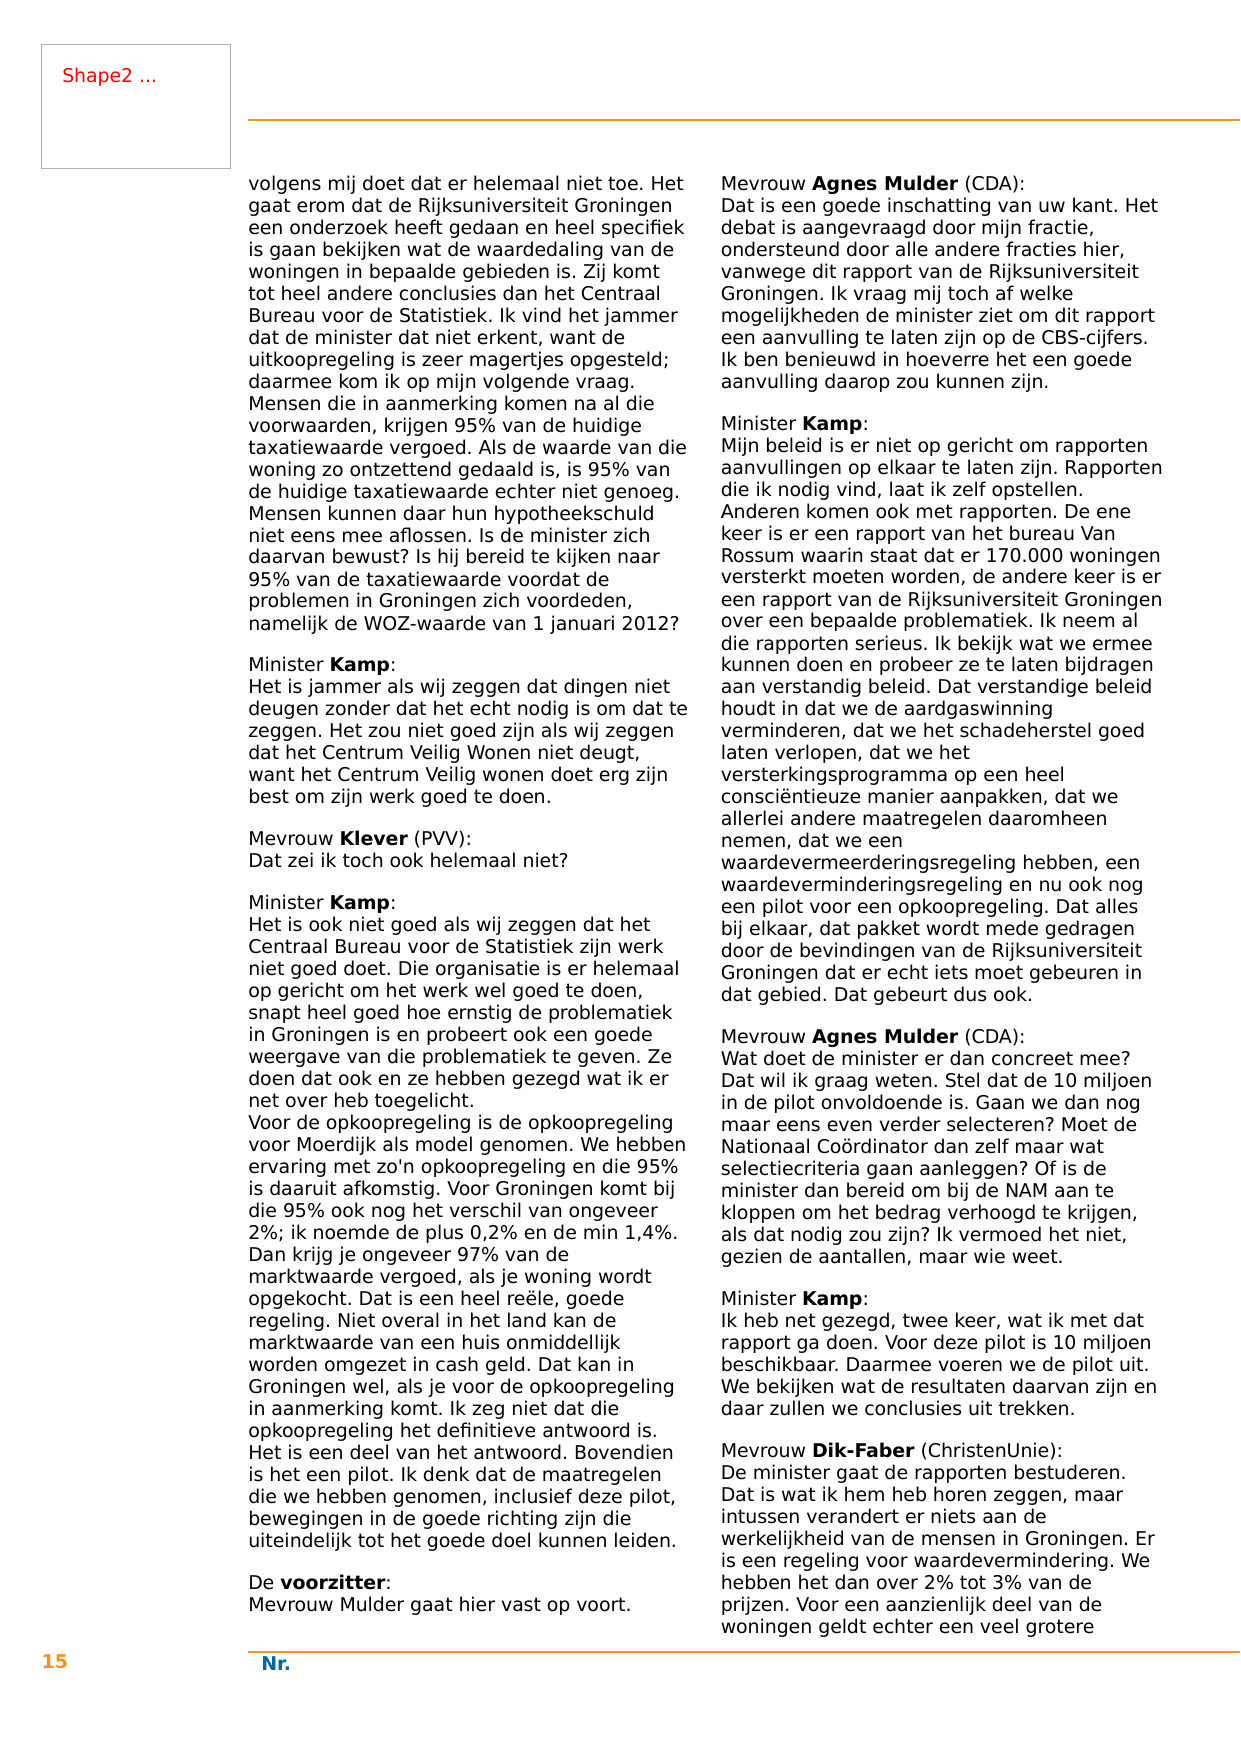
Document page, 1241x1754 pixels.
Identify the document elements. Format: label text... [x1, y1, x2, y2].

text Minister Kamp: [248, 892, 691, 914]
text Mevrouw Agnes Mulder (CDA): [721, 1026, 1163, 1048]
text Mevrouw Klever (PVV): [248, 828, 691, 850]
text Het is ook niet goed als wij zeggen dat het Centraal Bureau voor de Statistiek zijn werk niet goed doet. Die organisatie is er helemaal op gericht om het werk wel goed te doen, snapt heel goed hoe ernstig de problematiek in Groningen is en probeert ook een goede weergave van die problematiek te geven. Ze doen dat ook en ze hebben gezegd wat ik er net over heb toegelicht. [248, 914, 691, 1112]
text Minister Kamp: [248, 654, 691, 676]
text Mevrouw Mulder gaat hier vast op voort. [248, 1593, 691, 1616]
text De minister gaat de rapporten bestuderen. Dat is wat ik hem heb horen zeggen, maar intussen verandert er niets aan de werkelijkheid van de mensen in Groningen. Er is een regeling voor waardevermindering. We hebben het dan over 2% tot 3% van de prijzen. Voor een aanzienlijk deel van de woningen geldt echter een veel grotere [721, 1462, 1163, 1637]
text Voor de opkoopregeling is de opkoopregeling voor Moerdijk als model genomen. We hebben ervaring met zo'n opkoopregeling en die 95% is daaruit afkomstig. Voor Groningen komt bij die 95% ook nog het verschil van ongeveer 2%; ik noemde de plus 0,2% en de min 1,4%. Dan krijg je ongeveer 97% van de marktwaarde vergoed, als je woning wordt opgekocht. Dat is een heel reële, goede regeling. Niet overal in het land kan de marktwaarde van een huis onmiddellijk worden omgezet in cash geld. Dat kan in Groningen wel, als je voor de opkoopregeling in aanmerking komt. Ik zeg niet dat die opkoopregeling het definitieve antwoord is. Het is een deel van het antwoord. Bovendien is het een pilot. Ik denk dat de maatregelen die we hebben genomen, inclusief deze pilot, bewegingen in de goede richting zijn die uiteindelijk tot het goede doel kunnen leiden. [248, 1112, 691, 1552]
text volgens mij doet dat er helemaal niet toe. Het gaat erom dat de Rijksuniversiteit Groningen een onderzoek heeft gedaan en heel specifiek is gaan bekijken wat de waardedaling van de woningen in bepaalde gebieden is. Zij komt tot heel andere conclusies dan het Centraal Bureau voor de Statistiek. Ik vind het jammer dat de minister dat niet erkent, want de uitkoopregeling is zeer magertjes opgesteld; daarmee kom ik op mijn volgende vraag. Mensen die in aanmerking komen na al die voorwaarden, krijgen 95% van de huidige taxatiewaarde vergoed. Als de waarde van die woning zo ontzettend gedaald is, is 95% van de huidige taxatiewaarde echter niet genoeg. Mensen kunnen daar hun hypotheekschuld niet eens mee aflossen. Is de minister zich daarvan bewust? Is hij bereid te kijken naar 95% van de taxatiewaarde voordat de problemen in Groningen zich voordeden, namelijk de WOZ-waarde van 1 januari 2012? [248, 173, 691, 634]
text Minister Kamp: [721, 413, 1163, 434]
text Dat zei ik toch ook helemaal niet? [248, 850, 691, 872]
text Minister Kamp: [721, 1288, 1163, 1310]
text Het is jammer als wij zeggen dat dingen niet deugen zonder dat het echt nodig is om dat te zeggen. Het zou niet goed zijn als wij zeggen dat het Centrum Veilig Wonen niet deugt, want het Centrum Veilig wonen doet erg zijn best om zijn werk goed te doen. [248, 676, 691, 808]
text Mevrouw Dik-Faber (ChristenUnie): [721, 1440, 1163, 1462]
text Mevrouw Agnes Mulder (CDA): [721, 173, 1163, 195]
text Ik heb net gezegd, twee keer, wat ik met dat rapport ga doen. Voor deze pilot is 10 miljoen beschikbaar. Daarmee voeren we de pilot uit. We bekijken wat de resultaten daarvan zijn en daar zullen we conclusies uit trekken. [721, 1310, 1163, 1420]
text Dat is een goede inschatting van uw kant. Het debat is aangevraagd door mijn fractie, ondersteund door alle andere fracties hier, vanwege dit rapport van de Rijksuniversiteit Groningen. Ik vraag mij toch af welke mogelijkheden de minister ziet om dit rapport een aanvulling te laten zijn op de CBS-cijfers. Ik ben benieuwd in hoeverre het een goede aanvulling daarop zou kunnen zijn. [721, 195, 1163, 393]
text Mijn beleid is er niet op gericht om rapporten aanvullingen op elkaar te laten zijn. Rapporten die ik nodig vind, laat ik zelf opstellen. Anderen komen ook met rapporten. De ene keer is er een rapport van het bureau Van Rossum waarin staat dat er 170.000 woningen versterkt moeten worden, de andere keer is er een rapport van de Rijksuniversiteit Groningen over een bepaalde problematiek. Ik neem al die rapporten serieus. Ik bekijk wat we ermee kunnen doen en probeer ze te laten bijdragen aan verstandig beleid. Dat verstandige beleid houdt in dat we de aardgaswinning verminderen, dat we het schadeherstel goed laten verlopen, dat we het versterkingsprogramma op een heel consciëntieuze manier aanpakken, dat we allerlei andere maatregelen daaromheen nemen, dat we een waardevermeerderingsregeling hebben, een waardeverminderingsregeling en nu ook nog een pilot voor een opkoopregeling. Dat alles bij elkaar, dat pakket wordt mede gedragen door de bevindingen van de Rijksuniversiteit Groningen dat er echt iets moet gebeuren in dat gebied. Dat gebeurt dus ook. [721, 434, 1163, 1006]
text Wat doet de minister er dan concreet mee? Dat wil ik graag weten. Stel dat de 10 miljoen in de pilot onvoldoende is. Gaan we dan nog maar eens even verder selecteren? Moet de Nationaal Coördinator dan zelf maar wat selectiecriteria gaan aanleggen? Of is de minister dan bereid om bij de NAM aan te kloppen om het bedrag verhoogd te krijgen, als dat nodig zou zijn? Ik vermoed het niet, gezien de aantallen, maar wie weet. [721, 1048, 1163, 1268]
text De voorzitter: [248, 1572, 691, 1593]
